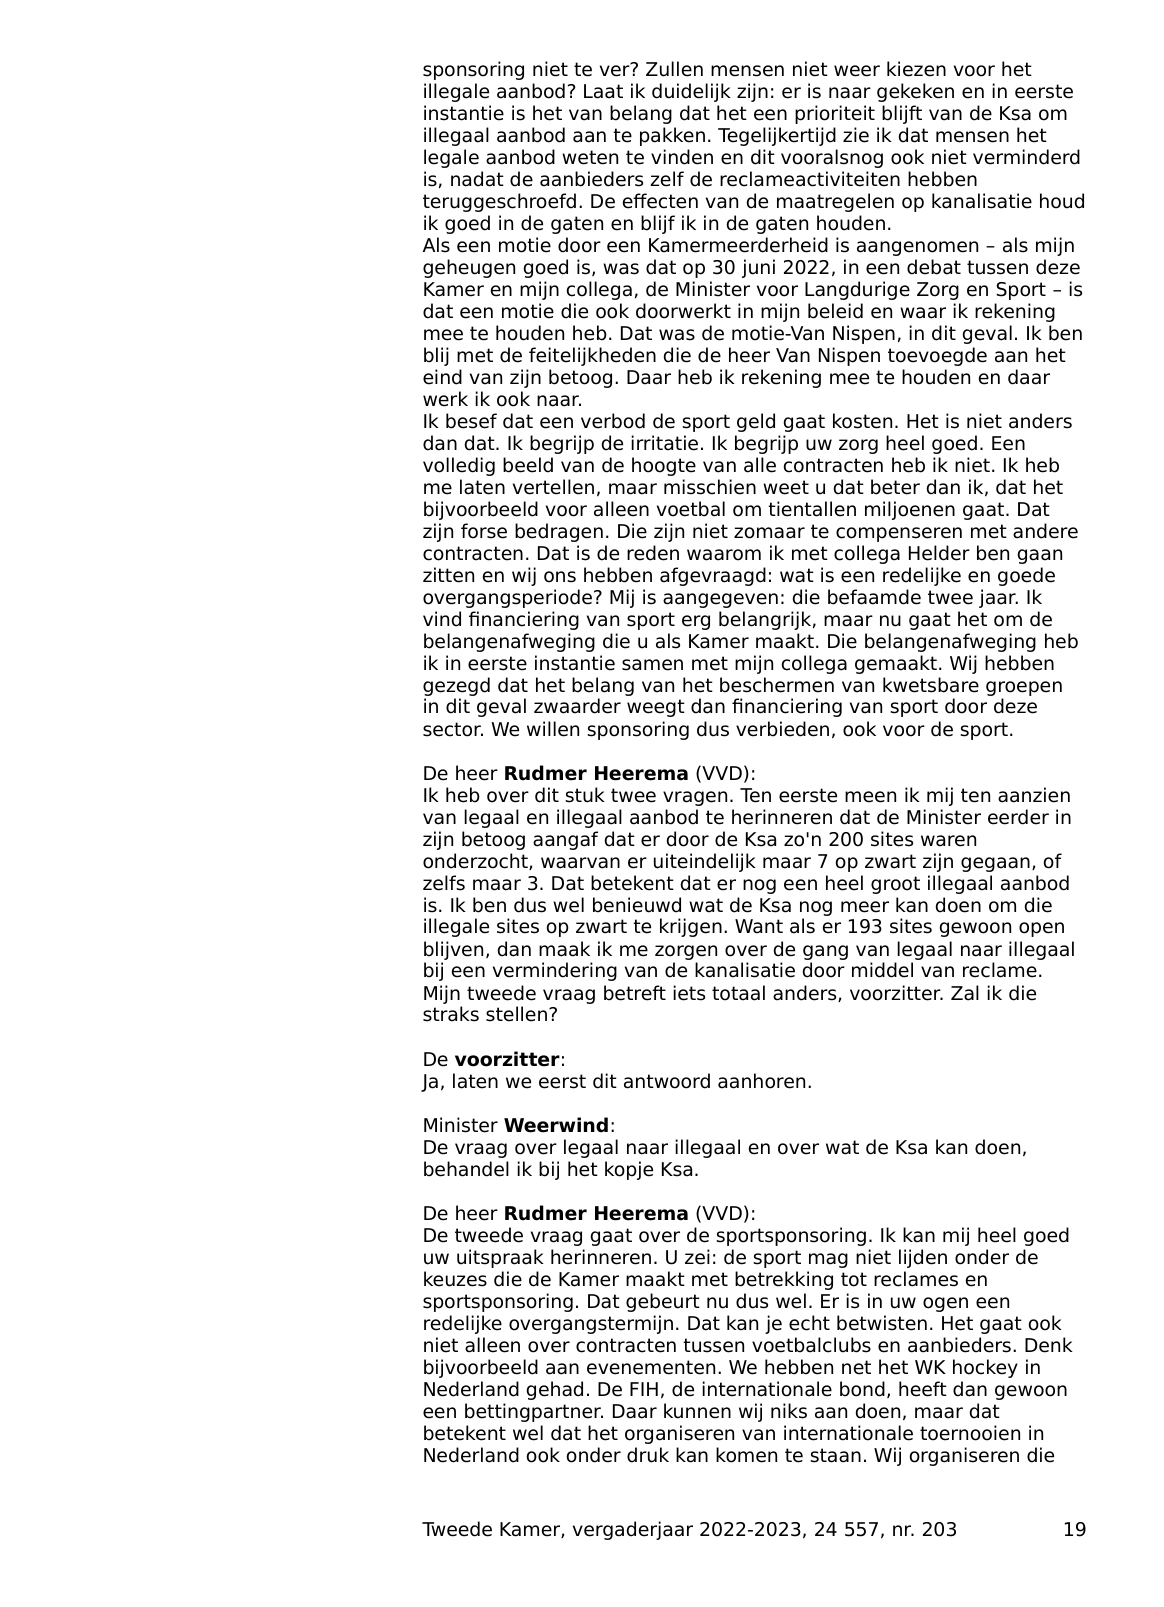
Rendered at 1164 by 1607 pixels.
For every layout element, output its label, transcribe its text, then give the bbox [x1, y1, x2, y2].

text De heer Rudmer Heerema (VVD): [422, 1203, 1087, 1225]
text Ik heb over dit stuk twee vragen. Ten eerste meen ik mij ten aanzien van legaal en illegaal aanbod te herinneren dat de Minister eerder in zijn betoog aangaf dat er door de Ksa zo'n 200 sites waren onderzocht, waarvan er uiteindelijk maar 7 op zwart zijn gegaan, of zelfs maar 3. Dat betekent dat er nog een heel groot illegaal aanbod is. Ik ben dus wel benieuwd wat de Ksa nog meer kan doen om die illegale sites op zwart te krijgen. Want als er 193 sites gewoon open blijven, dan maak ik me zorgen over de gang van legaal naar illegaal bij een vermindering van de kanalisatie door middel van reclame. [422, 784, 1087, 982]
text Ja, laten we eerst dit antwoord aanhoren. [422, 1071, 1087, 1092]
text Ik besef dat een verbod de sport geld gaat kosten. Het is niet anders dan dat. Ik begrijp de irritatie. Ik begrijp uw zorg heel goed. Een volledig beeld van de hoogte van alle contracten heb ik niet. Ik heb me laten vertellen, maar misschien weet u dat beter dan ik, dat het bijvoorbeeld voor alleen voetbal om tientallen miljoenen gaat. Dat zijn forse bedragen. Die zijn niet zomaar te compenseren met andere contracten. Dat is de reden waarom ik met collega Helder ben gaan zitten en wij ons hebben afgevraagd: wat is een redelijke en goede overgangsperiode? Mij is aangegeven: die befaamde twee jaar. Ik vind financiering van sport erg belangrijk, maar nu gaat het om de belangenafweging die u als Kamer maakt. Die belangenafweging heb ik in eerste instantie samen met mijn collega gemaakt. Wij hebben gezegd dat het belang van het beschermen van kwetsbare groepen in dit geval zwaarder weegt dan financiering van sport door deze sector. We willen sponsoring dus verbieden, ook voor de sport. [422, 411, 1087, 740]
text De voorzitter: [422, 1048, 1087, 1071]
text Als een motie door een Kamermeerderheid is aangenomen – als mijn geheugen goed is, was dat op 30 juni 2022, in een debat tussen deze Kamer en mijn collega, de Minister voor Langdurige Zorg en Sport – is dat een motie die ook doorwerkt in mijn beleid en waar ik rekening mee te houden heb. Dat was de motie-Van Nispen, in dit geval. Ik ben blij met de feitelijkheden die de heer Van Nispen toevoegde aan het eind van zijn betoog. Daar heb ik rekening mee te houden en daar werk ik ook naar. [422, 235, 1087, 411]
text De heer Rudmer Heerema (VVD): [422, 763, 1087, 784]
text sponsoring niet te ver? Zullen mensen niet weer kiezen voor het illegale aanbod? Laat ik duidelijk zijn: er is naar gekeken en in eerste instantie is het van belang dat het een prioriteit blijft van de Ksa om illegaal aanbod aan te pakken. Tegelijkertijd zie ik dat mensen het legale aanbod weten te vinden en dit vooralsnog ook niet verminderd is, nadat de aanbieders zelf de reclameactiviteiten hebben teruggeschroefd. De effecten van de maatregelen op kanalisatie houd ik goed in de gaten en blijf ik in de gaten houden. [422, 59, 1087, 235]
text Minister Weerwind: [422, 1115, 1087, 1137]
text De tweede vraag gaat over de sportsponsoring. Ik kan mij heel goed uw uitspraak herinneren. U zei: de sport mag niet lijden onder de keuzes die de Kamer maakt met betrekking tot reclames en sportsponsoring. Dat gebeurt nu dus wel. Er is in uw ogen een redelijke overgangstermijn. Dat kan je echt betwisten. Het gaat ook niet alleen over contracten tussen voetbalclubs en aanbieders. Denk bijvoorbeeld aan evenementen. We hebben net het WK hockey in Nederland gehad. De FIH, de internationale bond, heeft dan gewoon een bettingpartner. Daar kunnen wij niks aan doen, maar dat betekent wel dat het organiseren van internationale toernooien in Nederland ook onder druk kan komen te staan. Wij organiseren die [422, 1225, 1087, 1467]
text De vraag over legaal naar illegaal en over wat de Ksa kan doen, behandel ik bij het kopje Ksa. [422, 1137, 1087, 1181]
text Mijn tweede vraag betreft iets totaal anders, voorzitter. Zal ik die straks stellen? [422, 982, 1087, 1026]
